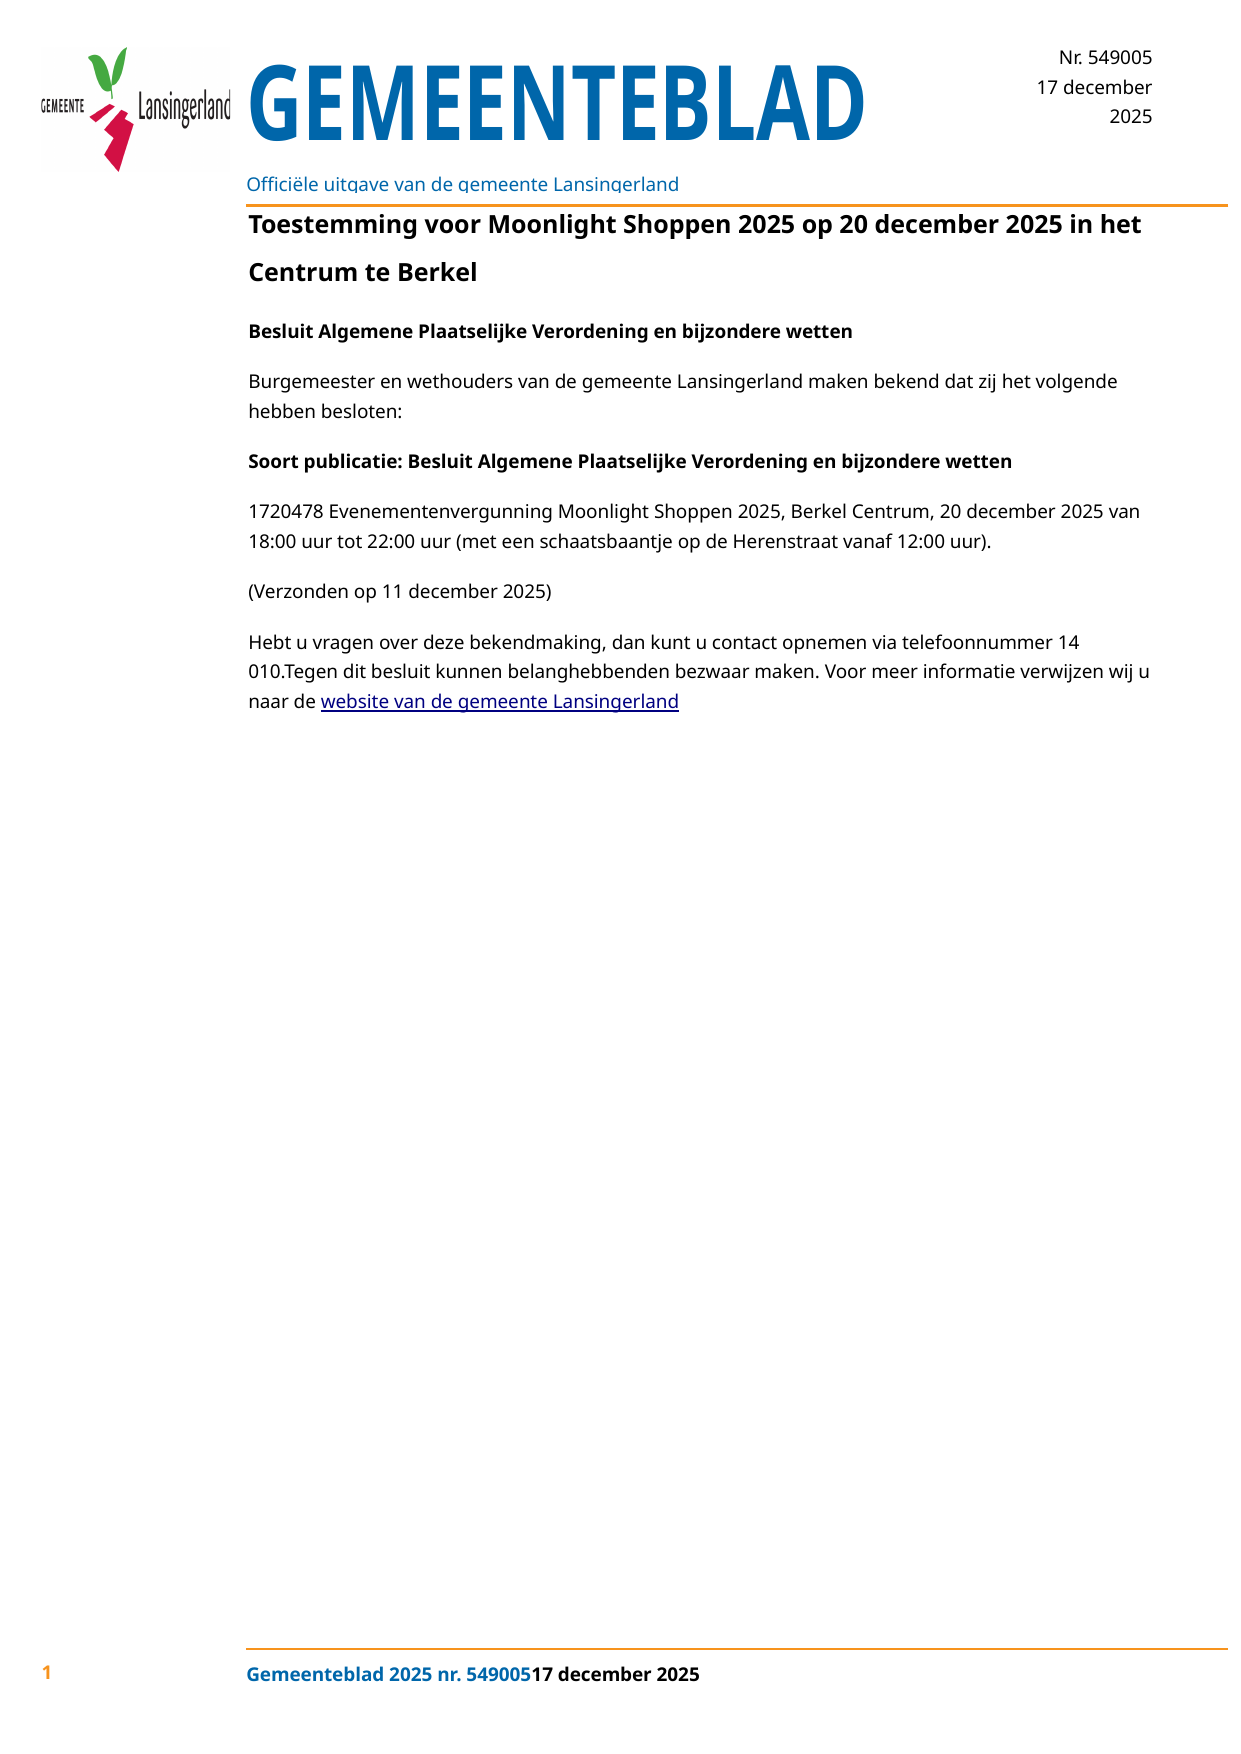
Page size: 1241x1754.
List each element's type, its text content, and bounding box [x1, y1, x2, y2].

text Burgemeester en wethouders van de gemeente Lansingerland maken bekend dat zij het volgende hebben besloten: [248, 368, 1152, 424]
text Toestemming voor Moonlight Shoppen 2025 op 20 december 2025 in het Centrum te Berkel [248, 207, 1152, 288]
text Soort publicatie: Besluit Algemene Plaatselijke Verordening en bijzondere wetten [248, 448, 1152, 474]
picture [41, 47, 231, 172]
text Hebt u vragen over deze bekendmaking, dan kunt u contact opnemen via telefoonnummer 14 010.Tegen dit besluit kunnen belanghebbenden bezwaar maken. Voor meer informatie verwijzen wij u naar de website van de gemeente Lansingerland [248, 629, 1152, 714]
text (Verzonden op 11 december 2025) [248, 579, 1152, 604]
text Besluit Algemene Plaatselijke Verordening en bijzondere wetten [248, 318, 1152, 344]
text 1720478 Evenementenvergunning Moonlight Shoppen 2025, Berkel Centrum, 20 december 2025 van 18:00 uur tot 22:00 uur (met een schaatsbaantje op de Herenstraat vanaf 12:00 uur). [248, 499, 1152, 554]
